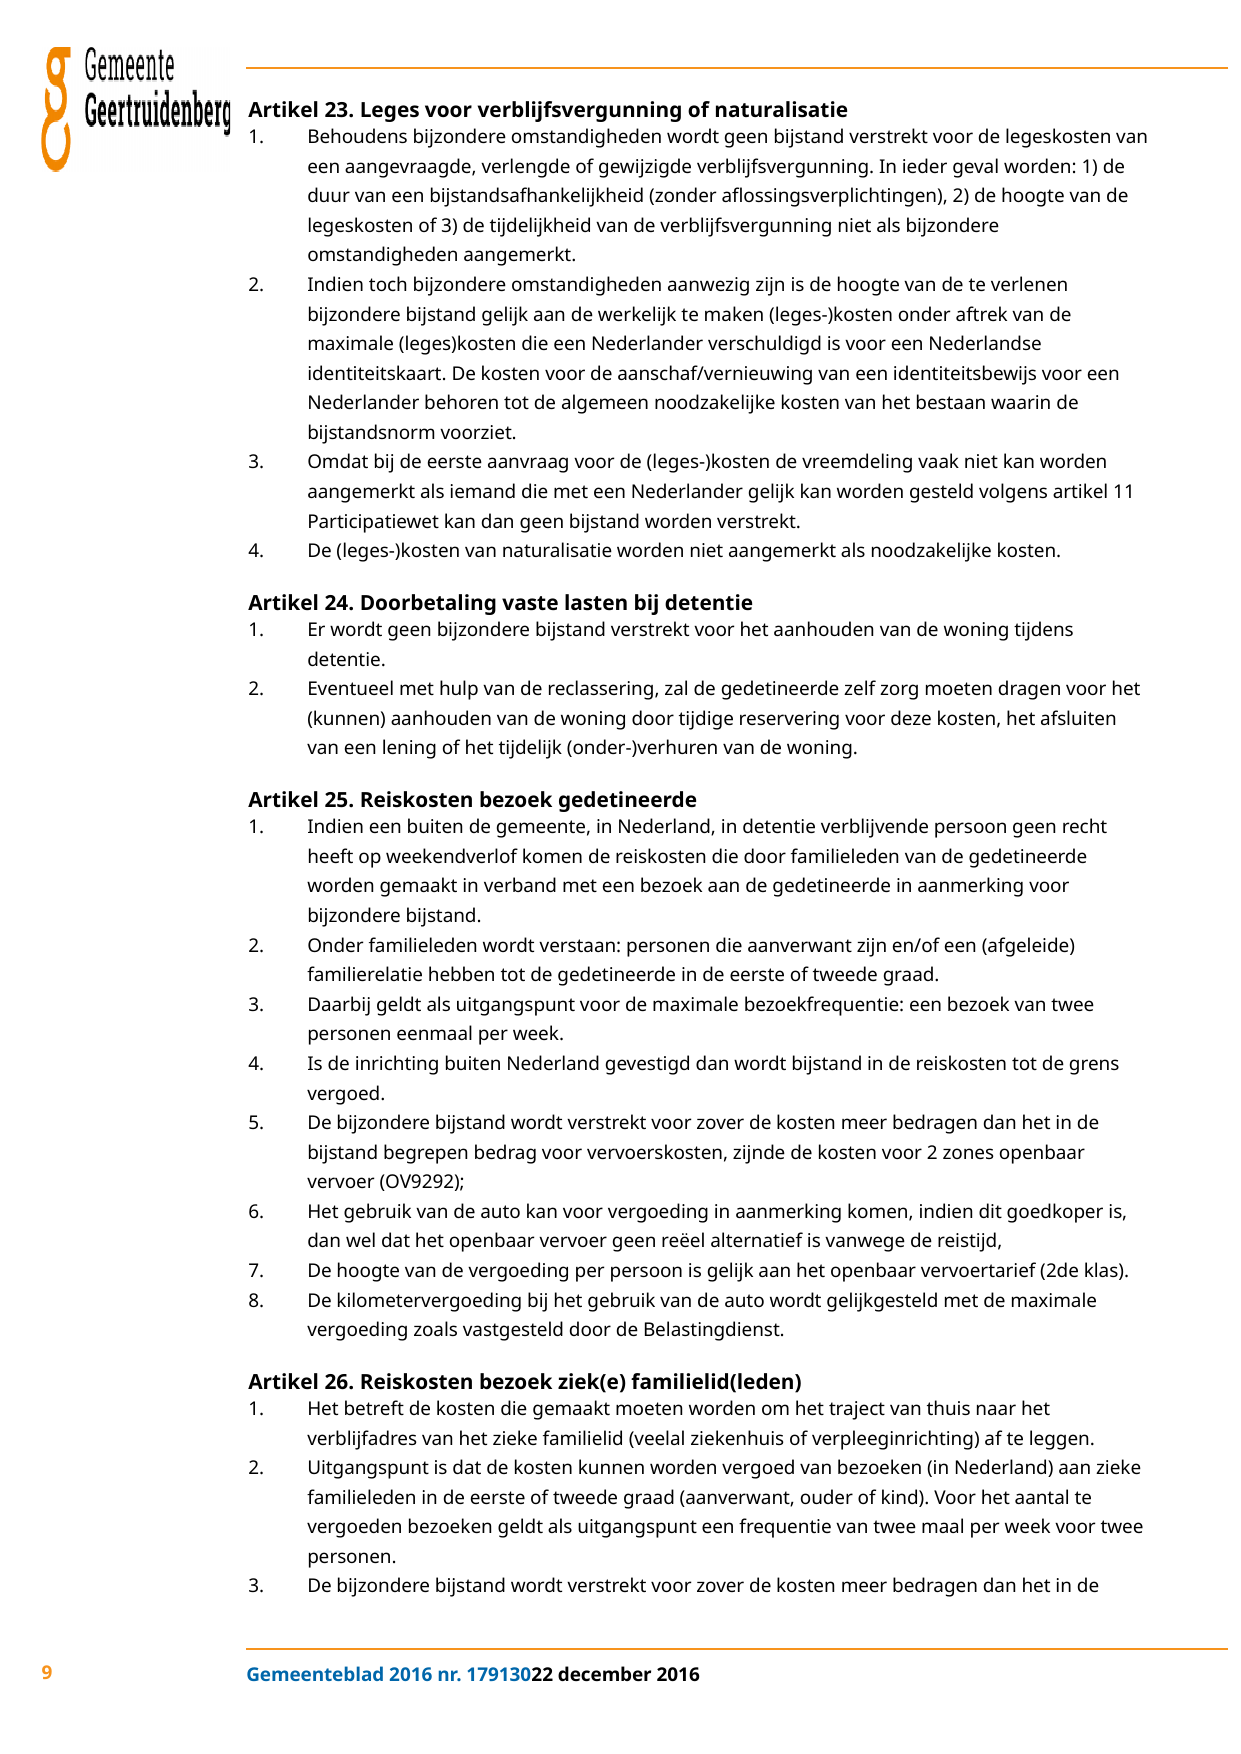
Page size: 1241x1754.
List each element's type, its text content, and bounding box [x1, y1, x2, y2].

list De kilometervergoeding bij het gebruik van de auto wordt gelijkgesteld met de maximale vergoeding zoals vastgesteld door de Belastingdienst. [248, 1287, 1152, 1342]
list De (leges-)kosten van naturalisatie worden niet aangemerkt als noodzakelijke kosten. [248, 537, 1152, 563]
list Indien toch bijzondere omstandigheden aanwezig zijn is de hoogte van de te verlenen bijzondere bijstand gelijk aan de werkelijk te maken (leges-)kosten onder aftrek van de maximale (leges)kosten die een Nederlander verschuldigd is voor een Nederlandse identiteitskaart. De kosten voor de aanschaf/vernieuwing van een identiteitsbewijs voor een Nederlander behoren tot de algemeen noodzakelijke kosten van het bestaan waarin de bijstandsnorm voorziet. [248, 271, 1152, 445]
list Uitgangspunt is dat de kosten kunnen worden vergoed van bezoeken (in Nederland) aan zieke familieleden in de eerste of tweede graad (aanverwant, ouder of kind). Voor het aantal te vergoeden bezoeken geldt als uitgangspunt een frequentie van twee maal per week voor twee personen. [248, 1454, 1152, 1569]
text Artikel 23. Leges voor verblijfsvergunning of naturalisatie [248, 95, 1152, 123]
list Eventueel met hulp van de reclassering, zal de gedetineerde zelf zorg moeten dragen voor het (kunnen) aanhouden van de woning door tijdige reservering voor deze kosten, het afsluiten van een lening of het tijdelijk (onder-)verhuren van de woning. [248, 675, 1152, 760]
list De bijzondere bijstand wordt verstrekt voor zover de kosten meer bedragen dan het in de [248, 1573, 1152, 1598]
text Artikel 25. Reiskosten bezoek gedetineerde [248, 785, 1152, 813]
list Is de inrichting buiten Nederland gevestigd dan wordt bijstand in de reiskosten tot de grens vergoed. [248, 1050, 1152, 1105]
text Artikel 24. Doorbetaling vaste lasten bij detentie [248, 588, 1152, 616]
list Het betreft de kosten die gemaakt moeten worden om het traject van thuis naar het verblijfadres van het zieke familielid (veelal ziekenhuis of verpleeginrichting) af te leggen. [248, 1395, 1152, 1451]
list De hoogte van de vergoeding per persoon is gelijk aan het openbaar vervoertarief (2de klas). [248, 1257, 1152, 1283]
picture [41, 47, 231, 172]
list Omdat bij de eerste aanvraag voor de (leges-)kosten de vreemdeling vaak niet kan worden aangemerkt als iemand die met een Nederlander gelijk kan worden gesteld volgens artikel 11 Participatiewet kan dan geen bijstand worden verstrekt. [248, 449, 1152, 533]
list Onder familieleden wordt verstaan: personen die aanverwant zijn en/of een (afgeleide) familierelatie hebben tot de gedetineerde in de eerste of tweede graad. [248, 932, 1152, 987]
list Behoudens bijzondere omstandigheden wordt geen bijstand verstrekt voor de legeskosten van een aangevraagde, verlengde of gewijzigde verblijfsvergunning. In ieder geval worden: 1) de duur van een bijstandsafhankelijkheid (zonder aflossingsverplichtingen), 2) de hoogte van de legeskosten of 3) de tijdelijkheid van de verblijfsvergunning niet als bijzondere omstandigheden aangemerkt. [248, 123, 1152, 267]
text Artikel 26. Reiskosten bezoek ziek(e) familielid(leden) [248, 1367, 1152, 1395]
list Er wordt geen bijzondere bijstand verstrekt voor het aanhouden van de woning tijdens detentie. [248, 616, 1152, 672]
list Het gebruik van de auto kan voor vergoeding in aanmerking komen, indien dit goedkoper is, dan wel dat het openbaar vervoer geen reëel alternatief is vanwege de reistijd, [248, 1198, 1152, 1253]
list De bijzondere bijstand wordt verstrekt voor zover de kosten meer bedragen dan het in de bijstand begrepen bedrag voor vervoerskosten, zijnde de kosten voor 2 zones openbaar vervoer (OV9292); [248, 1109, 1152, 1194]
list Daarbij geldt als uitgangspunt voor de maximale bezoekfrequentie: een bezoek van twee personen eenmaal per week. [248, 991, 1152, 1046]
list Indien een buiten de gemeente, in Nederland, in detentie verblijvende persoon geen recht heeft op weekendverlof komen de reiskosten die door familieleden van de gedetineerde worden gemaakt in verband met een bezoek aan de gedetineerde in aanmerking voor bijzondere bijstand. [248, 813, 1152, 928]
